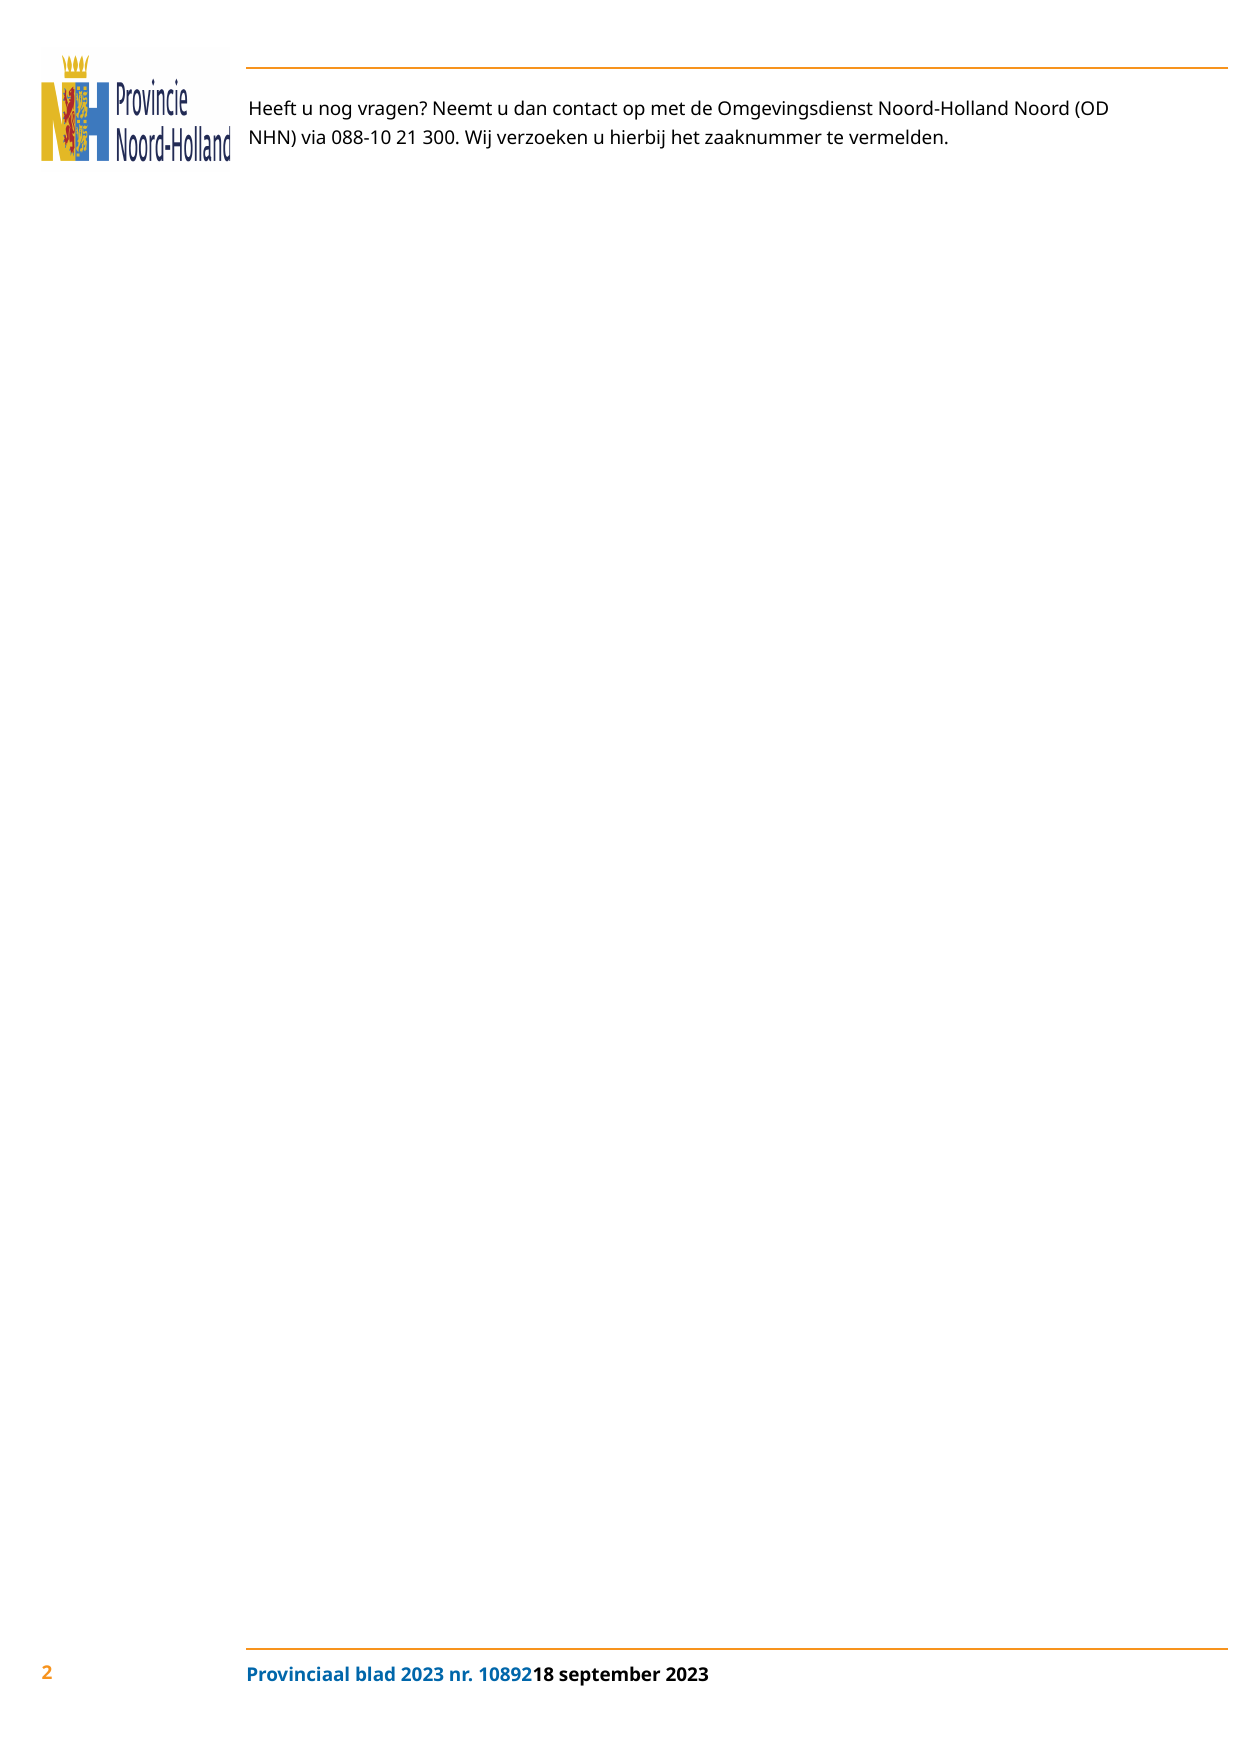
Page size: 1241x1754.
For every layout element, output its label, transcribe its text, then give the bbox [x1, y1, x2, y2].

picture [41, 47, 231, 172]
text Heeft u nog vragen? Neemt u dan contact op met de Omgevingsdienst Noord-Holland Noord (OD NHN) via 088-10 21 300. Wij verzoeken u hierbij het zaaknummer te vermelden. [248, 95, 1152, 150]
